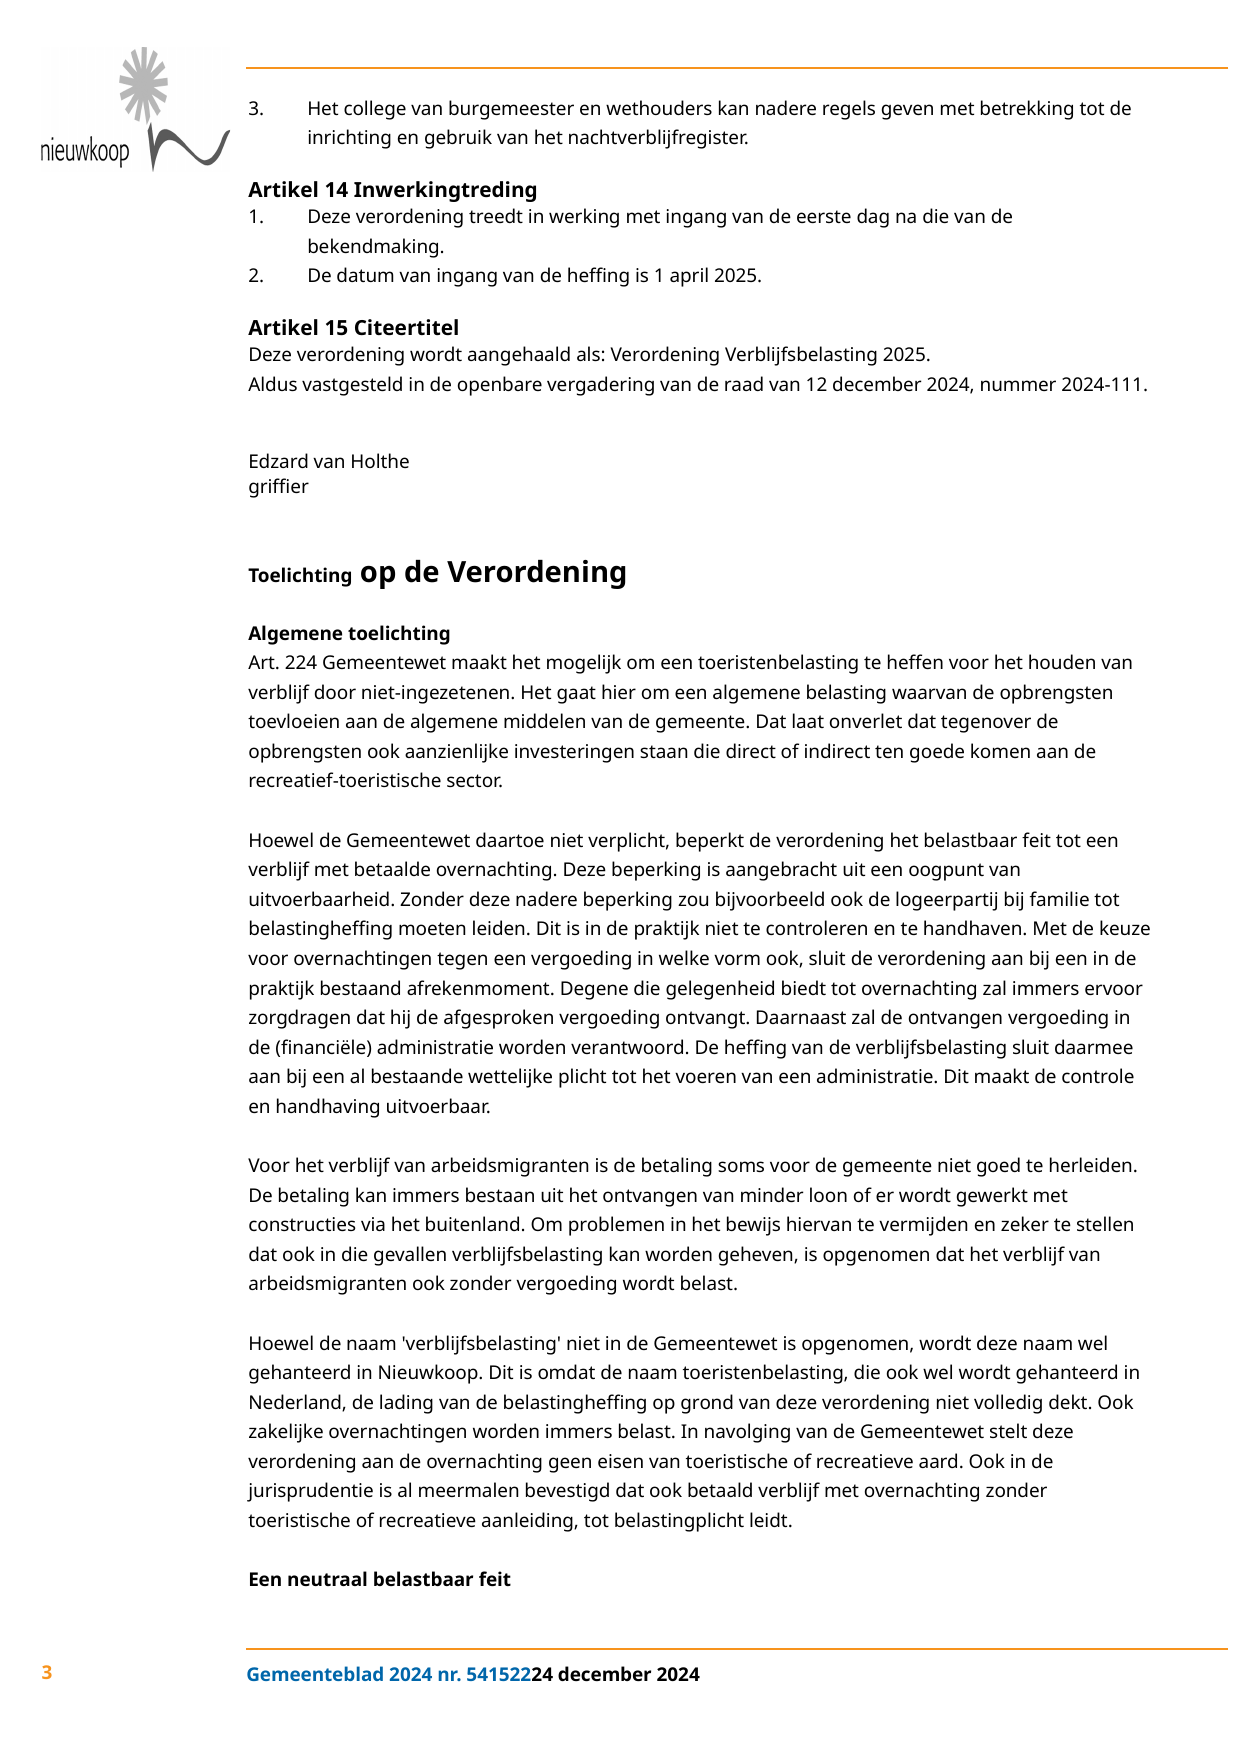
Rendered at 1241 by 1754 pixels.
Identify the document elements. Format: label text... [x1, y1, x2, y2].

text Hoewel de naam 'verblijfsbelasting' niet in de Gemeentewet is opgenomen, wordt deze naam wel gehanteerd in Nieuwkoop. Dit is omdat de naam toeristenbelasting, die ook wel wordt gehanteerd in Nederland, de lading van de belastingheffing op grond van deze verordening niet volledig dekt. Ook zakelijke overnachtingen worden immers belast. In navolging van de Gemeentewet stelt deze verordening aan de overnachting geen eisen van toeristische of recreatieve aard. Ook in de jurisprudentie is al meermalen bevestigd dat ook betaald verblijf met overnachting zonder toeristische of recreatieve aanleiding, tot belastingplicht leidt. [248, 1330, 1152, 1533]
text Algemene toelichting [248, 620, 1152, 646]
text Art. 224 Gemeentewet maakt het mogelijk om een toeristenbelasting te heffen voor het houden van verblijf door niet-ingezetenen. Het gaat hier om een algemene belasting waarvan de opbrengsten toevloeien aan de algemene middelen van de gemeente. Dat laat onverlet dat tegenover de opbrengsten ook aanzienlijke investeringen staan die direct of indirect ten goede komen aan de recreatief-toeristische sector. [248, 649, 1152, 793]
text Toelichting op de Verordening [248, 551, 1152, 591]
text Aldus vastgesteld in de openbare vergadering van de raad van 12 december 2024, nummer 2024-111. [248, 371, 1152, 397]
text griffier [248, 474, 1152, 499]
list Het college van burgemeester en wethouders kan nadere regels geven met betrekking tot de inrichting en gebruik van het nachtverblijfregister. [248, 95, 1152, 150]
text Hoewel de Gemeentewet daartoe niet verplicht, beperkt de verordening het belastbaar feit tot een verblijf met betaalde overnachting. Deze beperking is aangebracht uit een oogpunt van uitvoerbaarheid. Zonder deze nadere beperking zou bijvoorbeeld ook de logeerpartij bij familie tot belastingheffing moeten leiden. Dit is in de praktijk niet te controleren en te handhaven. Met de keuze voor overnachtingen tegen een vergoeding in welke vorm ook, sluit de verordening aan bij een in de praktijk bestaand afrekenmoment. Degene die gelegenheid biedt tot overnachting zal immers ervoor zorgdragen dat hij de afgesproken vergoeding ontvangt. Daarnaast zal de ontvangen vergoeding in de (financiële) administratie worden verantwoord. De heffing van de verblijfsbelasting sluit daarmee aan bij een al bestaande wettelijke plicht tot het voeren van een administratie. Dit maakt de controle en handhaving uitvoerbaar. [248, 827, 1152, 1119]
text Edzard van Holthe [248, 448, 1152, 474]
text Deze verordening wordt aangehaald als: Verordening Verblijfsbelasting 2025. [248, 341, 1152, 367]
list De datum van ingang van de heffing is 1 april 2025. [248, 262, 1152, 288]
text Voor het verblijf van arbeidsmigranten is de betaling soms voor de gemeente niet goed te herleiden. De betaling kan immers bestaan uit het ontvangen van minder loon of er wordt gewerkt met constructies via het buitenland. Om problemen in het bewijs hiervan te vermijden en zeker te stellen dat ook in die gevallen verblijfsbelasting kan worden geheven, is opgenomen dat het verblijf van arbeidsmigranten ook zonder vergoeding wordt belast. [248, 1152, 1152, 1296]
text Artikel 14 Inwerkingtreding [248, 175, 1152, 203]
list Deze verordening treedt in werking met ingang van de eerste dag na die van de bekendmaking. [248, 203, 1152, 258]
picture [41, 47, 231, 172]
text Artikel 15 Citeertitel [248, 313, 1152, 341]
text Een neutraal belastbaar feit [248, 1566, 1152, 1592]
